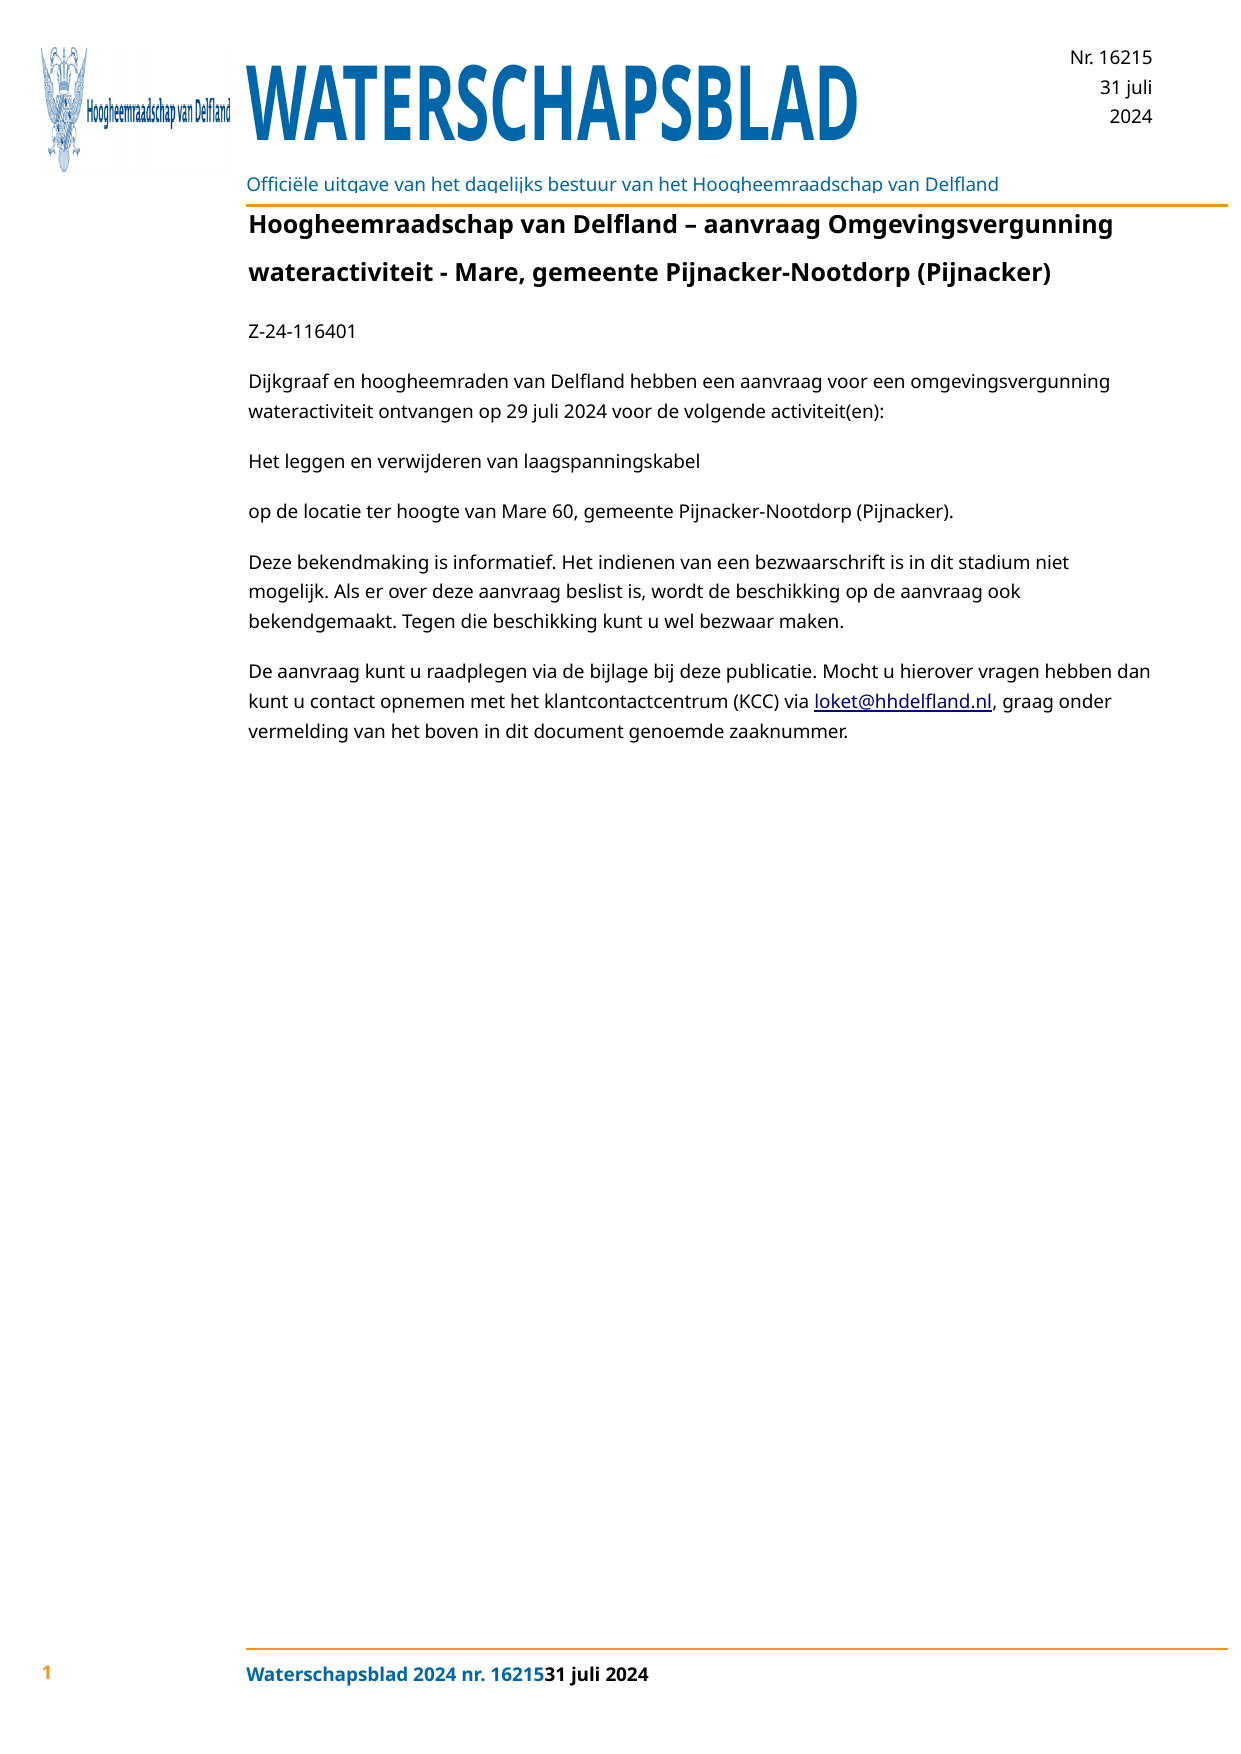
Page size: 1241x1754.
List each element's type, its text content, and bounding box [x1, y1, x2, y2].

text Hoogheemraadschap van Delfland – aanvraag Omgevingsvergunning wateractiviteit - Mare, gemeente Pijnacker-Nootdorp (Pijnacker) [248, 207, 1152, 288]
text De aanvraag kunt u raadplegen via de bijlage bij deze publicatie. Mocht u hierover vragen hebben dan kunt u contact opnemen met het klantcontactcentrum (KCC) via loket@hhdelfland.nl, graag onder vermelding van het boven in dit document genoemde zaaknummer. [248, 659, 1152, 744]
picture [41, 47, 231, 172]
text Dijkgraaf en hoogheemraden van Delfland hebben een aanvraag voor een omgevingsvergunning wateractiviteit ontvangen op 29 juli 2024 voor de volgende activiteit(en): [248, 368, 1152, 424]
text Z-24-116401 [248, 318, 1152, 344]
text op de locatie ter hoogte van Mare 60, gemeente Pijnacker-Nootdorp (Pijnacker). [248, 499, 1152, 524]
text Het leggen en verwijderen van laagspanningskabel [248, 448, 1152, 474]
text Deze bekendmaking is informatief. Het indienen van een bezwaarschrift is in dit stadium niet mogelijk. Als er over deze aanvraag beslist is, wordt de beschikking op de aanvraag ook bekendgemaakt. Tegen die beschikking kunt u wel bezwaar maken. [248, 549, 1152, 634]
